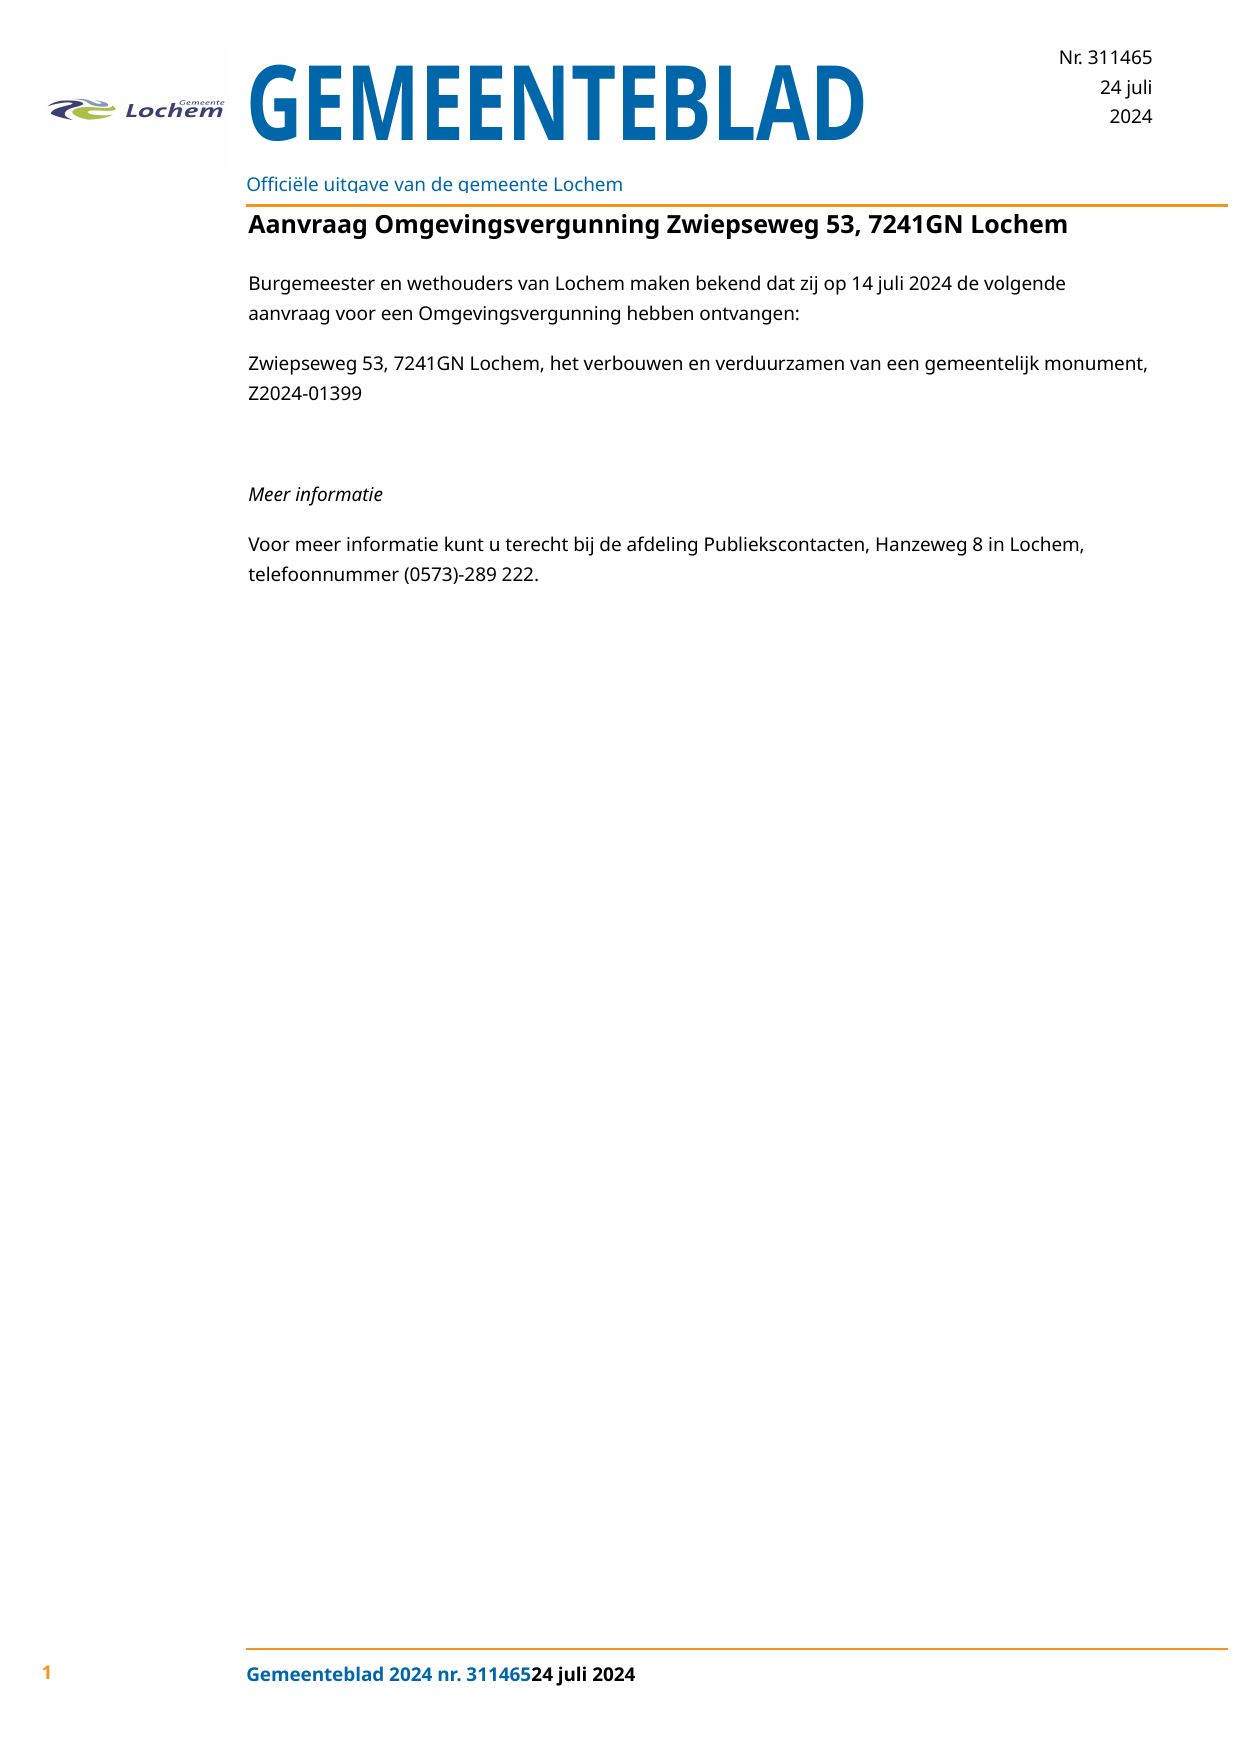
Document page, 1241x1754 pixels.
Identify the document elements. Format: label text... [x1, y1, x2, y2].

text Burgemeester en wethouders van Lochem maken bekend dat zij op 14 juli 2024 de volgende aanvraag voor een Omgevingsvergunning hebben ontvangen: [248, 270, 1152, 326]
picture [41, 47, 231, 172]
text Voor meer informatie kunt u terecht bij de afdeling Publiekscontacten, Hanzeweg 8 in Lochem, telefoonnummer (0573)-289 222. [248, 531, 1152, 586]
text Zwiepseweg 53, 7241GN Lochem, het verbouwen en verduurzamen van een gemeentelijk monument, Z2024-01399 [248, 350, 1152, 406]
text Meer informatie [248, 481, 1152, 506]
text Aanvraag Omgevingsvergunning Zwiepseweg 53, 7241GN Lochem [248, 207, 1152, 241]
